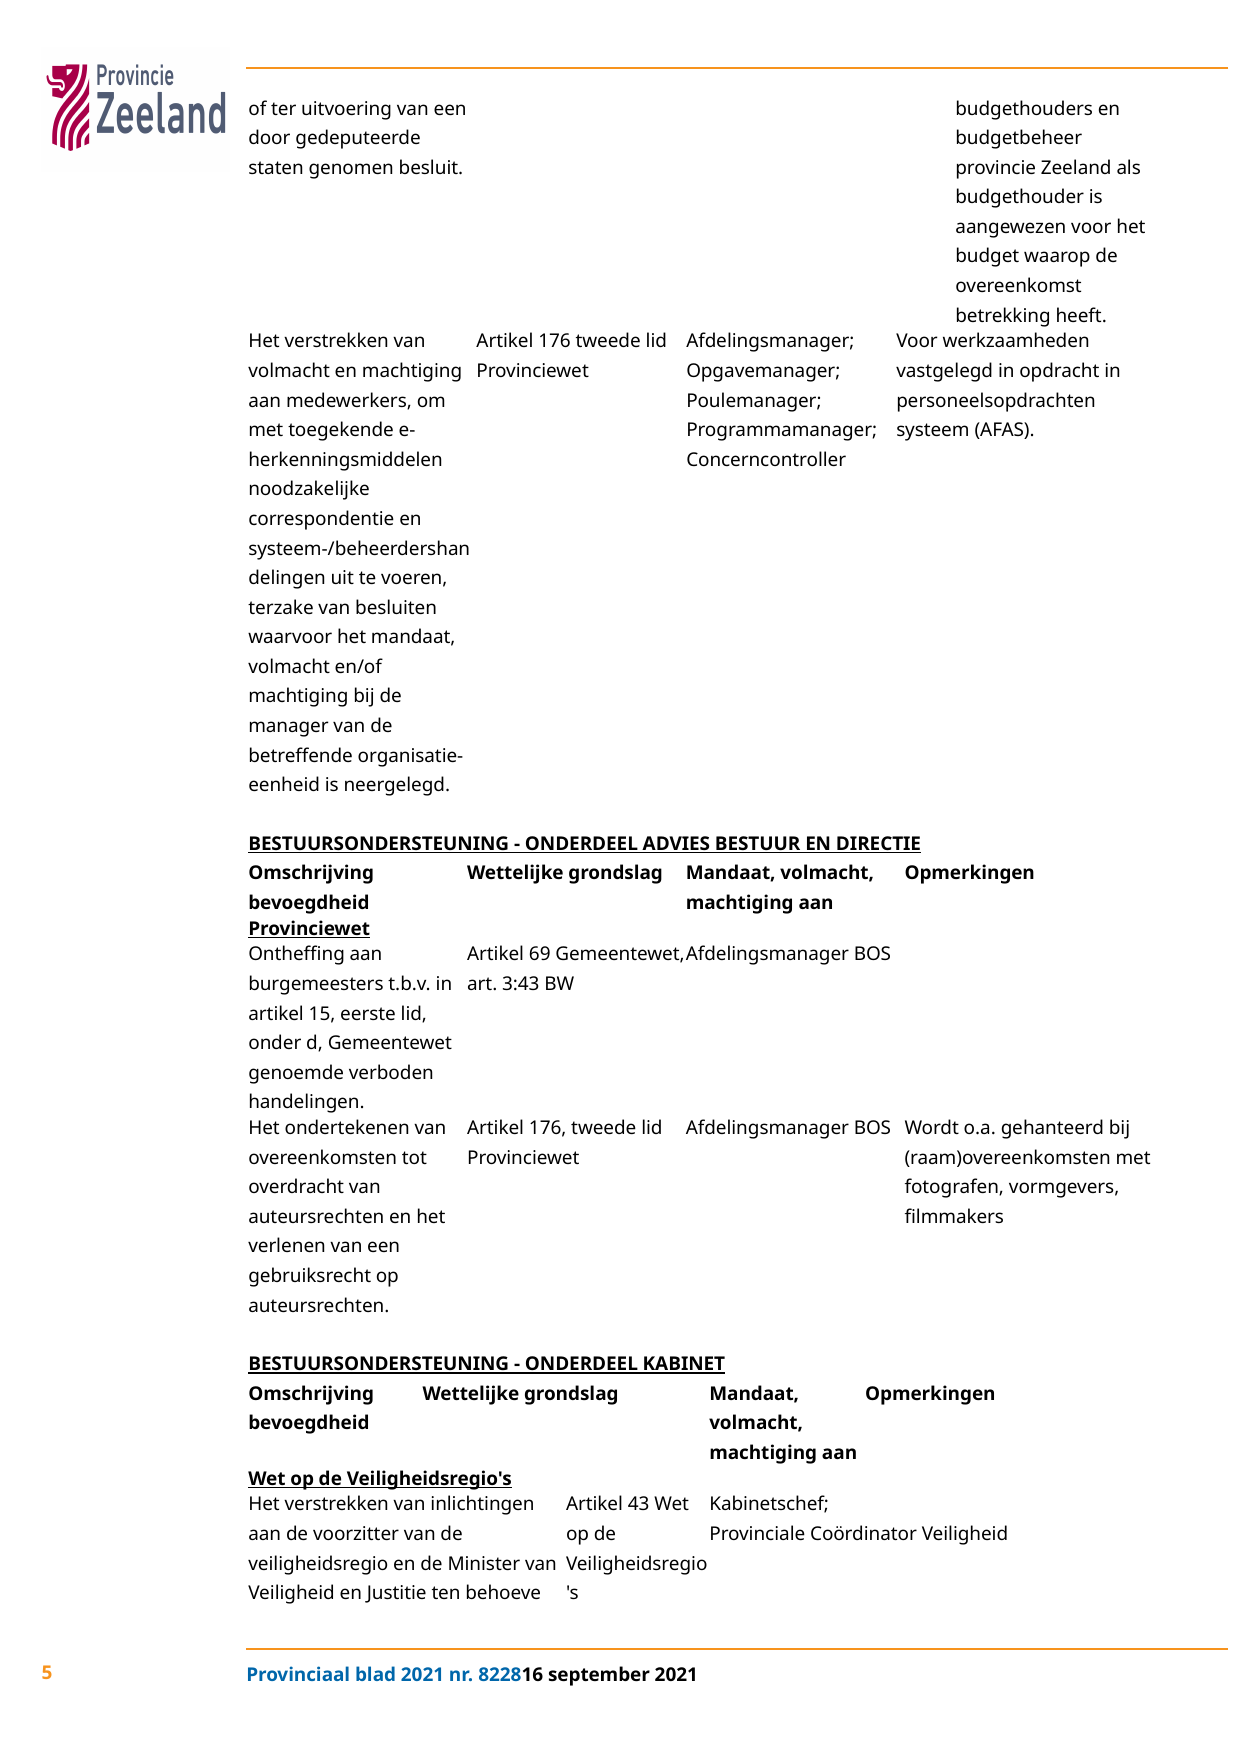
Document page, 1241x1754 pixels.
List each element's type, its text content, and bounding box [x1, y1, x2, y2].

table_cell Het verstrekken van inlichtingen aan de voorzitter van de veiligheidsregio en de Minister van Veiligheid en Justitie ten behoeve [248, 1491, 566, 1605]
table_cell [1008, 1465, 1152, 1491]
table_cell Voor werkzaamheden vastgelegd in opdracht in personeelsopdrachten systeem (AFAS). [896, 328, 1152, 797]
table_cell Afdelingsmanager BOS [686, 1114, 904, 1317]
table_cell Artikel 176, tweede lid Provinciewet [467, 1114, 686, 1317]
table_cell Ontheffing aan burgemeesters t.b.v. in artikel 15, eerste lid, onder d, Gemeentewet genoemde verboden handelingen. [248, 941, 467, 1114]
table_cell Wordt o.a. gehanteerd bij (raam)overeenkomsten met fotografen, vormgevers, filmmakers [904, 1114, 1152, 1317]
table_cell of ter uitvoering van een door gedeputeerde staten genomen besluit. [248, 95, 476, 328]
table_cell [467, 915, 686, 941]
table_cell budgethouders en budgetbeheer provincie Zeeland als budgethouder is aangewezen voor het budget waarop de overeenkomst betrekking heeft. [896, 95, 1152, 328]
table_cell Wet op de Veiligheidsregio's [248, 1465, 566, 1491]
table_cell Artikel 43 Wet op de Veiligheidsregio's [566, 1491, 709, 1605]
table_header Wettelijke grondslag [467, 860, 686, 915]
text BESTUURSONDERSTEUNING - ONDERDEEL KABINET [248, 1350, 1152, 1376]
table_cell Afdelingsmanager; Opgavemanager; Poulemanager; Programmamanager; Concerncontroller [686, 328, 896, 797]
table_header Mandaat, volmacht, machtiging aan [686, 860, 904, 915]
table_cell Artikel 176 tweede lid Provinciewet [476, 328, 686, 797]
table_cell [709, 1465, 1008, 1491]
table_cell Afdelingsmanager BOS [686, 941, 904, 1114]
table_cell [686, 915, 904, 941]
table_cell Kabinetschef; Provinciale Coördinator Veiligheid [709, 1491, 1008, 1605]
table_header Mandaat, volmacht, machtiging aan [709, 1380, 865, 1465]
table_cell [686, 95, 896, 328]
table_cell [1008, 1491, 1152, 1605]
table_header Opmerkingen [865, 1380, 1152, 1465]
table_cell Artikel 69 Gemeentewet, art. 3:43 BW [467, 941, 686, 1114]
table_cell [904, 941, 1152, 1114]
table_header Wettelijke grondslag [423, 1380, 709, 1465]
table_cell Het ondertekenen van overeenkomsten tot overdracht van auteursrechten en het verlenen van een gebruiksrecht op auteursrechten. [248, 1114, 467, 1317]
table_cell [476, 95, 686, 328]
text BESTUURSONDERSTEUNING - ONDERDEEL ADVIES BESTUUR EN DIRECTIE [248, 830, 1152, 856]
table_cell [904, 915, 1152, 941]
table_cell Provinciewet [248, 915, 467, 941]
table_header Omschrijving bevoegdheid [248, 860, 467, 915]
table_cell Het verstrekken van volmacht en machtiging aan medewerkers, om met toegekende e-herkenningsmiddelen noodzakelijke correspondentie en systeem-/beheerdershandelingen uit te voeren, terzake van besluiten waarvoor het mandaat, volmacht en/of machtiging bij de manager van de betreffende organisatie-eenheid is neergelegd. [248, 328, 476, 797]
table_header Omschrijving bevoegdheid [248, 1380, 422, 1465]
table_cell [566, 1465, 709, 1491]
table_header Opmerkingen [904, 860, 1152, 915]
picture [41, 47, 231, 172]
